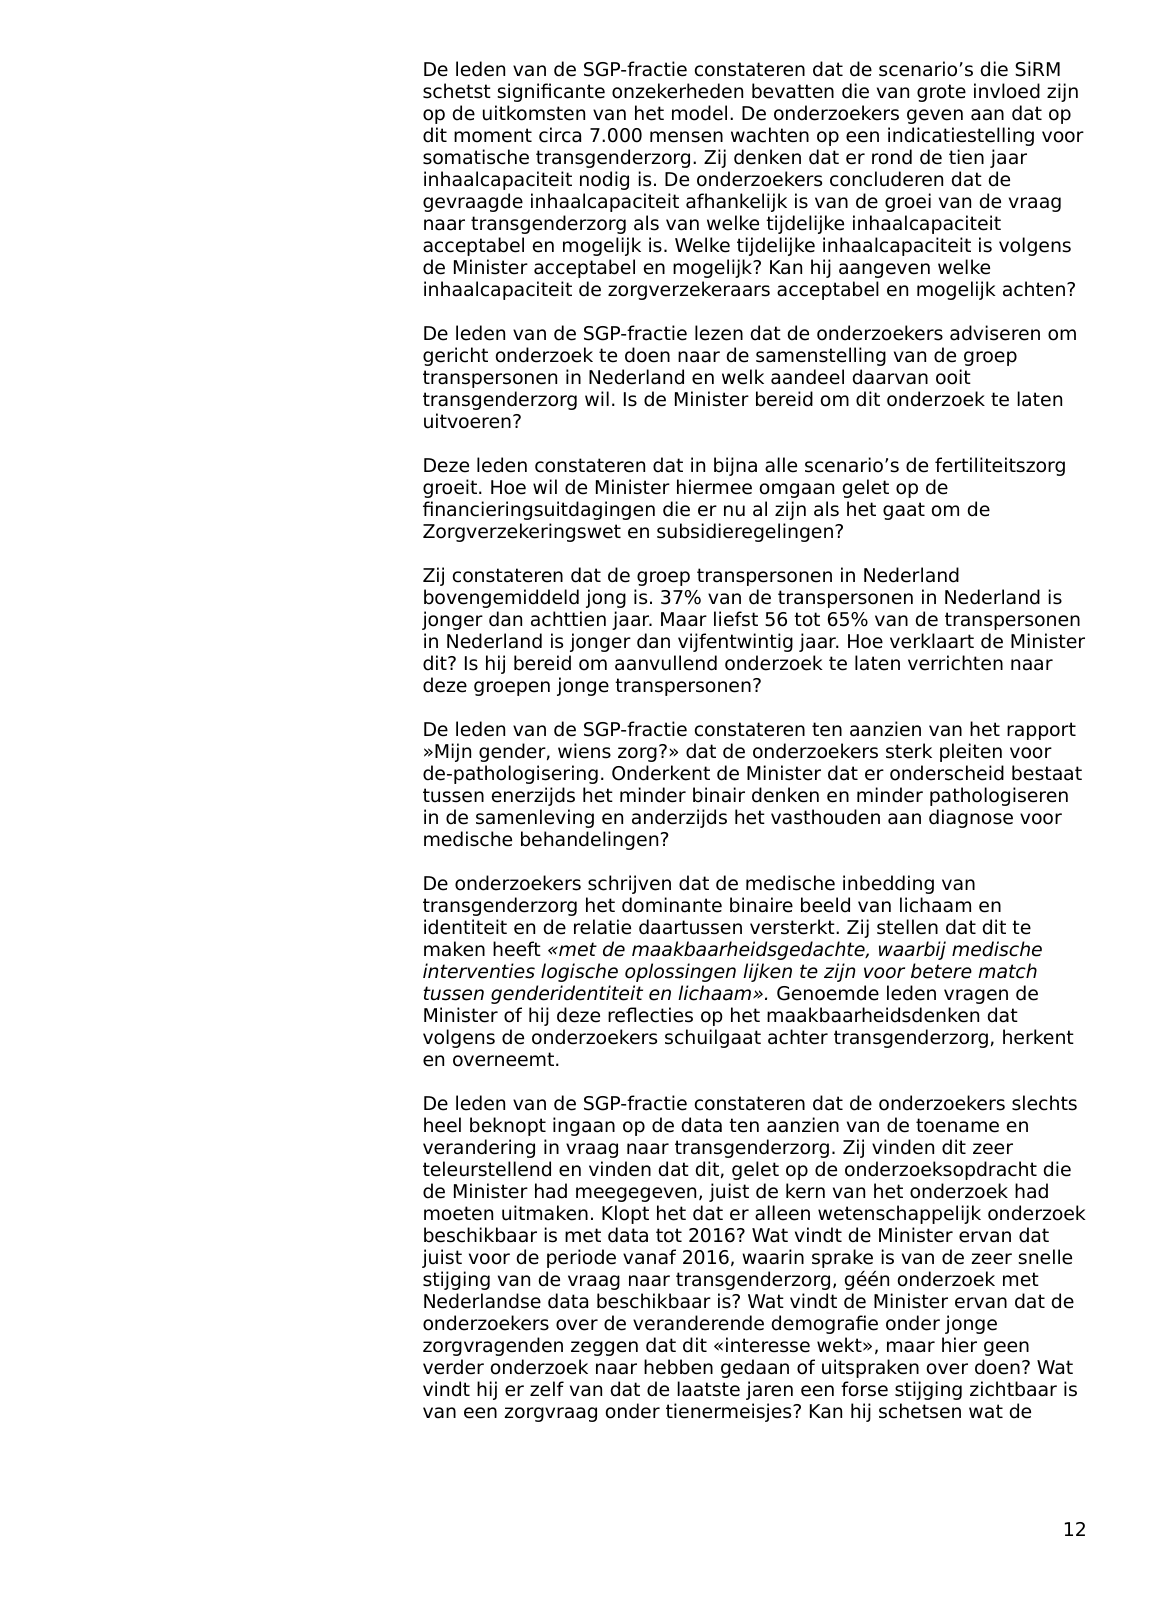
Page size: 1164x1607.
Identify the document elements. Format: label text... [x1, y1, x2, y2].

text Deze leden constateren dat in bijna alle scenario’s de fertiliteitszorg groeit. Hoe wil de Minister hiermee omgaan gelet op de financieringsuitdagingen die er nu al zijn als het gaat om de Zorgverzekeringswet en subsidieregelingen? [422, 455, 1087, 543]
text Zij constateren dat de groep transpersonen in Nederland bovengemiddeld jong is. 37% van de transpersonen in Nederland is jonger dan achttien jaar. Maar liefst 56 tot 65% van de transpersonen in Nederland is jonger dan vijfentwintig jaar. Hoe verklaart de Minister dit? Is hij bereid om aanvullend onderzoek te laten verrichten naar deze groepen jonge transpersonen? [422, 565, 1087, 697]
text De leden van de SGP-fractie constateren ten aanzien van het rapport »Mijn gender, wiens zorg?» dat de onderzoekers sterk pleiten voor de-pathologisering. Onderkent de Minister dat er onderscheid bestaat tussen enerzijds het minder binair denken en minder pathologiseren in de samenleving en anderzijds het vasthouden aan diagnose voor medische behandelingen? [422, 719, 1087, 851]
text De leden van de SGP-fractie constateren dat de scenario’s die SiRM schetst significante onzekerheden bevatten die van grote invloed zijn op de uitkomsten van het model. De onderzoekers geven aan dat op dit moment circa 7.000 mensen wachten op een indicatiestelling voor somatische transgenderzorg. Zij denken dat er rond de tien jaar inhaalcapaciteit nodig is. De onderzoekers concluderen dat de gevraagde inhaalcapaciteit afhankelijk is van de groei van de vraag naar transgenderzorg als van welke tijdelijke inhaalcapaciteit acceptabel en mogelijk is. Welke tijdelijke inhaalcapaciteit is volgens de Minister acceptabel en mogelijk? Kan hij aangeven welke inhaalcapaciteit de zorgverzekeraars acceptabel en mogelijk achten? [422, 59, 1087, 301]
text De leden van de SGP-fractie lezen dat de onderzoekers adviseren om gericht onderzoek te doen naar de samenstelling van de groep transpersonen in Nederland en welk aandeel daarvan ooit transgenderzorg wil. Is de Minister bereid om dit onderzoek te laten uitvoeren? [422, 323, 1087, 433]
text De onderzoekers schrijven dat de medische inbedding van transgenderzorg het dominante binaire beeld van lichaam en identiteit en de relatie daartussen versterkt. Zij stellen dat dit te maken heeft «met de maakbaarheidsgedachte, waarbij medische interventies logische oplossingen lijken te zijn voor betere match tussen genderidentiteit en lichaam». Genoemde leden vragen de Minister of hij deze reflecties op het maakbaarheidsdenken dat volgens de onderzoekers schuilgaat achter transgenderzorg, herkent en overneemt. [422, 873, 1087, 1071]
text De leden van de SGP-fractie constateren dat de onderzoekers slechts heel beknopt ingaan op de data ten aanzien van de toename en verandering in vraag naar transgenderzorg. Zij vinden dit zeer teleurstellend en vinden dat dit, gelet op de onderzoeksopdracht die de Minister had meegegeven, juist de kern van het onderzoek had moeten uitmaken. Klopt het dat er alleen wetenschappelijk onderzoek beschikbaar is met data tot 2016? Wat vindt de Minister ervan dat juist voor de periode vanaf 2016, waarin sprake is van de zeer snelle stijging van de vraag naar transgenderzorg, géén onderzoek met Nederlandse data beschikbaar is? Wat vindt de Minister ervan dat de onderzoekers over de veranderende demografie onder jonge zorgvragenden zeggen dat dit «interesse wekt», maar hier geen verder onderzoek naar hebben gedaan of uitspraken over doen? Wat vindt hij er zelf van dat de laatste jaren een forse stijging zichtbaar is van een zorgvraag onder tienermeisjes? Kan hij schetsen wat de [422, 1093, 1087, 1423]
